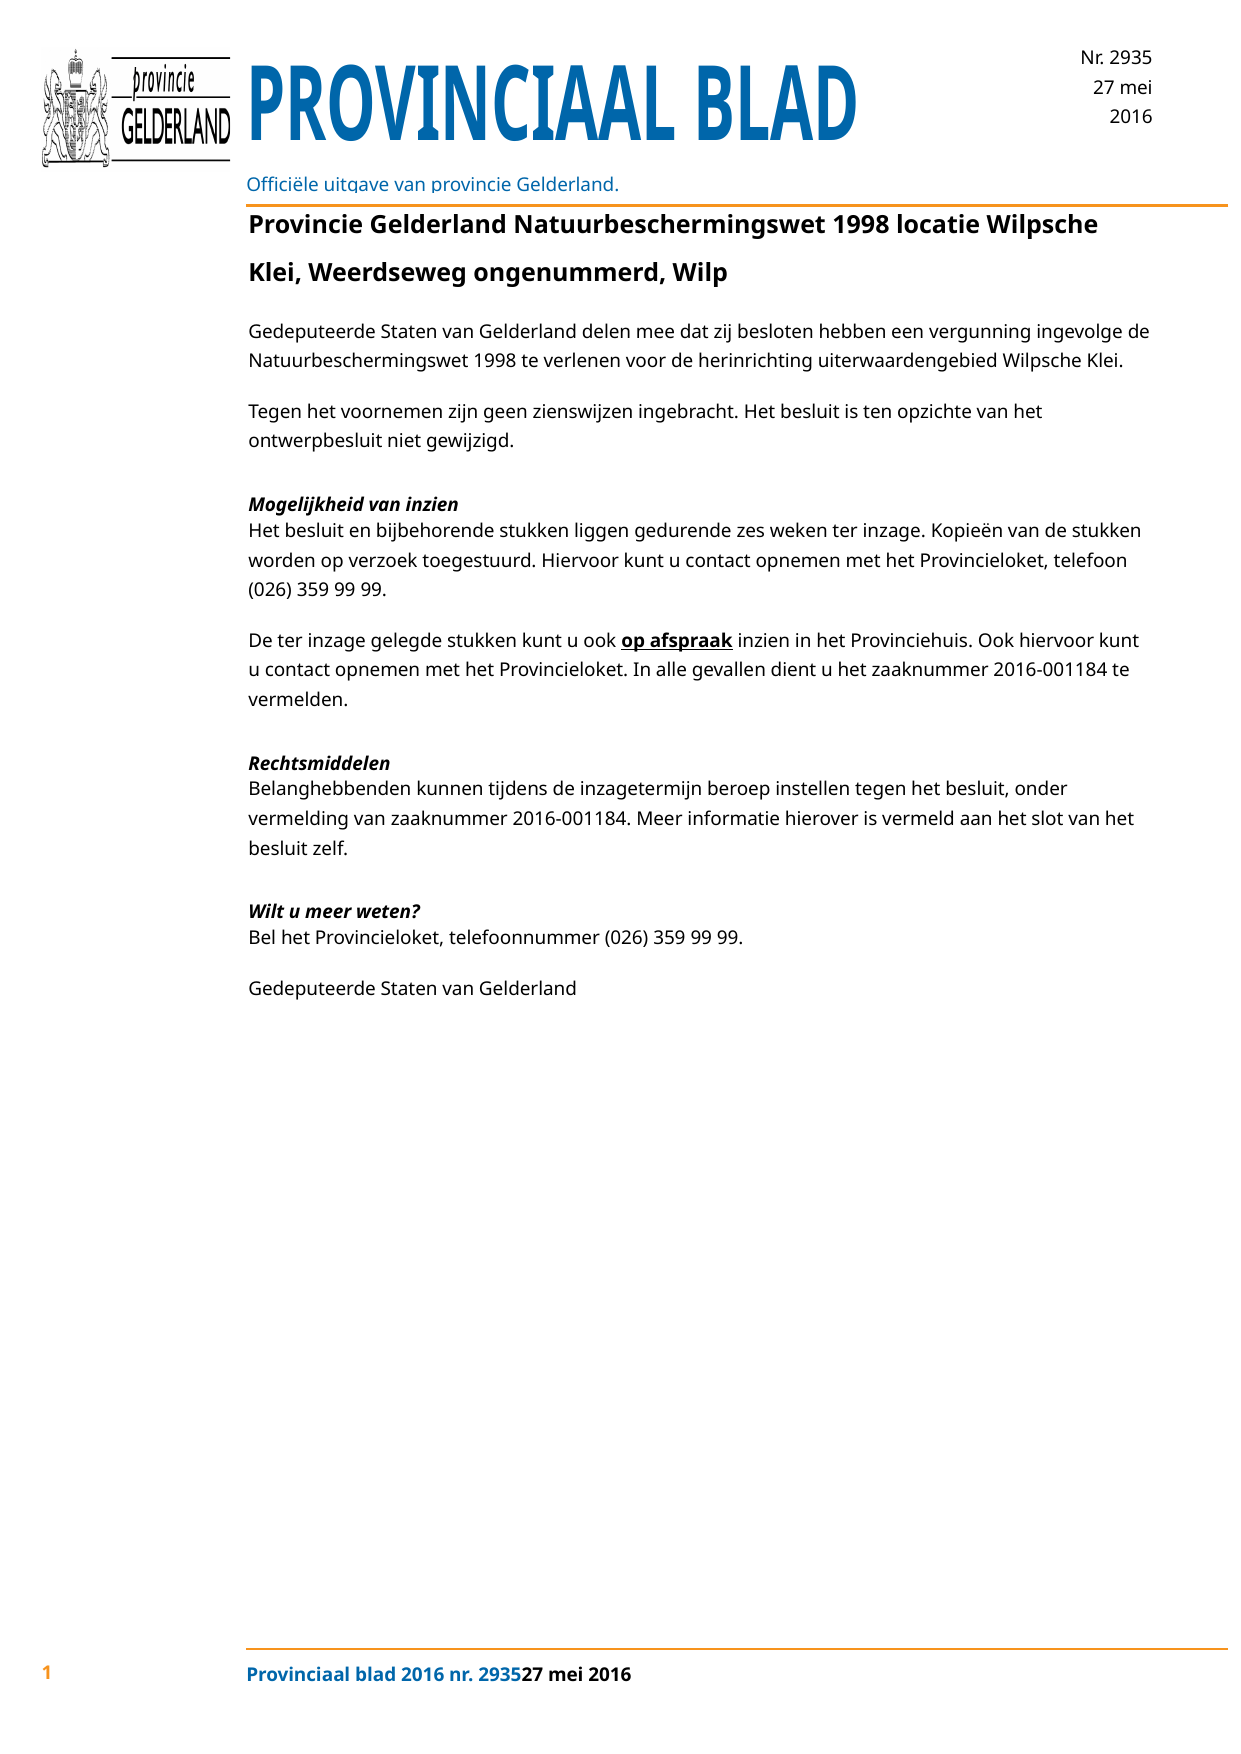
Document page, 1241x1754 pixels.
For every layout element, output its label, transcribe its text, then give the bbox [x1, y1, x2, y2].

picture [41, 47, 231, 172]
text Belanghebbenden kunnen tijdens de inzagetermijn beroep instellen tegen het besluit, onder vermelding van zaaknummer 2016-001184. Meer informatie hierover is vermeld aan het slot van het besluit zelf. [248, 776, 1152, 861]
text De ter inzage gelegde stukken kunt u ook op afspraak inzien in het Provinciehuis. Ook hiervoor kunt u contact opnemen met het Provincieloket. In alle gevallen dient u het zaaknummer 2016-001184 te vermelden. [248, 627, 1152, 712]
text Het besluit en bijbehorende stukken liggen gedurende zes weken ter inzage. Kopieën van de stukken worden op verzoek toegestuurd. Hiervoor kunt u contact opnemen met het Provincieloket, telefoon (026) 359 99 99. [248, 517, 1152, 602]
text Wilt u meer weten? [248, 899, 1152, 924]
text Mogelijkheid van inzien [248, 491, 1152, 517]
text Gedeputeerde Staten van Gelderland [248, 975, 1152, 1001]
text Tegen het voornemen zijn geen zienswijzen ingebracht. Het besluit is ten opzichte van het ontwerpbesluit niet gewijzigd. [248, 398, 1152, 453]
text Rechtsmiddelen [248, 750, 1152, 776]
text Gedeputeerde Staten van Gelderland delen mee dat zij besloten hebben een vergunning ingevolge de Natuurbeschermingswet 1998 te verlenen voor de herinrichting uiterwaardengebied Wilpsche Klei. [248, 318, 1152, 373]
text Bel het Provincieloket, telefoonnummer (026) 359 99 99. [248, 924, 1152, 950]
text Provincie Gelderland Natuurbeschermingswet 1998 locatie Wilpsche Klei, Weerdseweg ongenummerd, Wilp [248, 207, 1152, 288]
